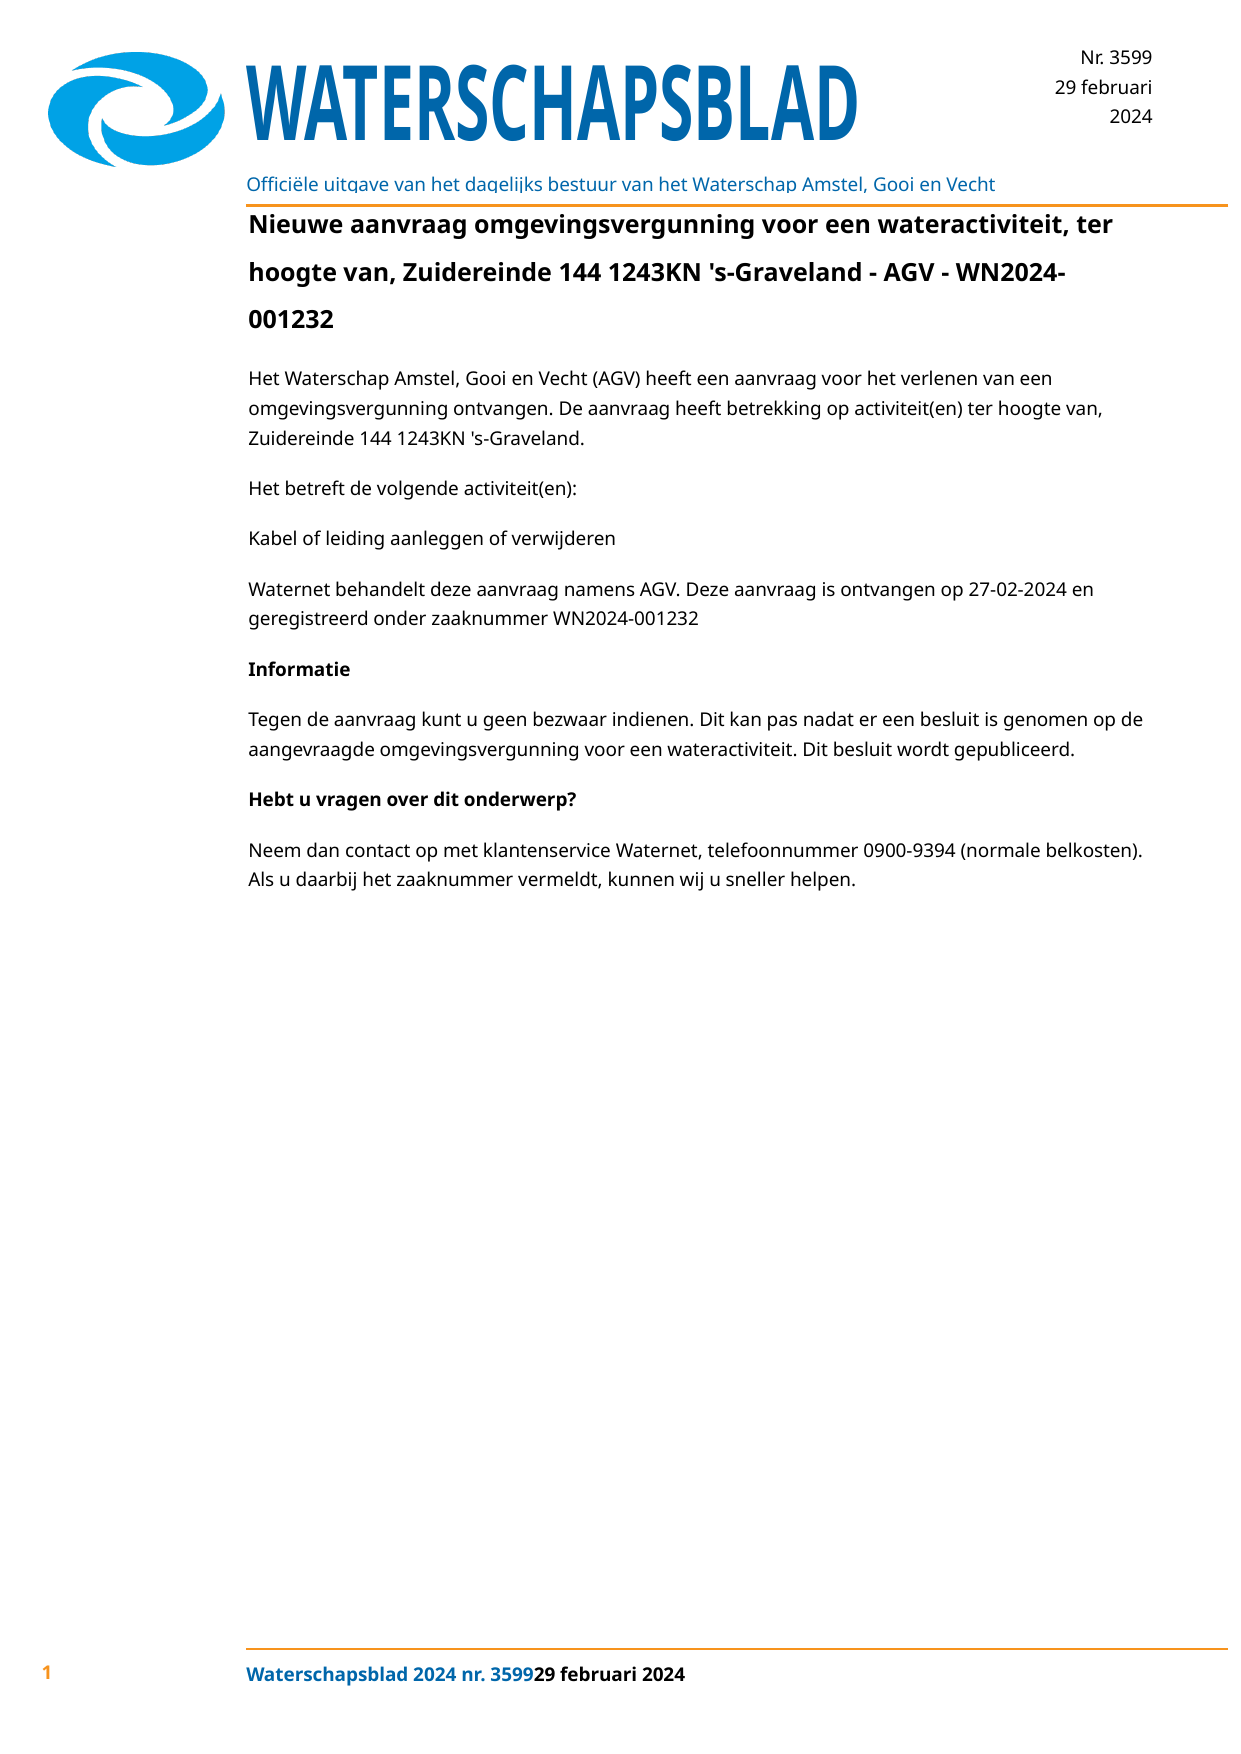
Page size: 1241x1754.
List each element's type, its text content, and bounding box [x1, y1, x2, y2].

text Nieuwe aanvraag omgevingsvergunning voor een wateractiviteit, ter hoogte van, Zuidereinde 144 1243KN 's-Graveland - AGV - WN2024-001232 [248, 207, 1152, 336]
text Hebt u vragen over dit onderwerp? [248, 786, 1152, 812]
picture [41, 47, 231, 172]
text Kabel of leiding aanleggen of verwijderen [248, 526, 1152, 551]
text Het betreft de volgende activiteit(en): [248, 475, 1152, 501]
text Tegen de aanvraag kunt u geen bezwaar indienen. Dit kan pas nadat er een besluit is genomen op de aangevraagde omgevingsvergunning voor een wateractiviteit. Dit besluit wordt gepubliceerd. [248, 706, 1152, 762]
text Het Waterschap Amstel, Gooi en Vecht (AGV) heeft een aanvraag voor het verlenen van een omgevingsvergunning ontvangen. De aanvraag heeft betrekking op activiteit(en) ter hoogte van, Zuidereinde 144 1243KN 's-Graveland. [248, 366, 1152, 450]
text Neem dan contact op met klantenservice Waternet, telefoonnummer 0900-9394 (normale belkosten). Als u daarbij het zaaknummer vermeldt, kunnen wij u sneller helpen. [248, 837, 1152, 892]
text Waternet behandelt deze aanvraag namens AGV. Deze aanvraag is ontvangen op 27-02-2024 en geregistreerd onder zaaknummer WN2024-001232 [248, 576, 1152, 631]
text Informatie [248, 656, 1152, 682]
